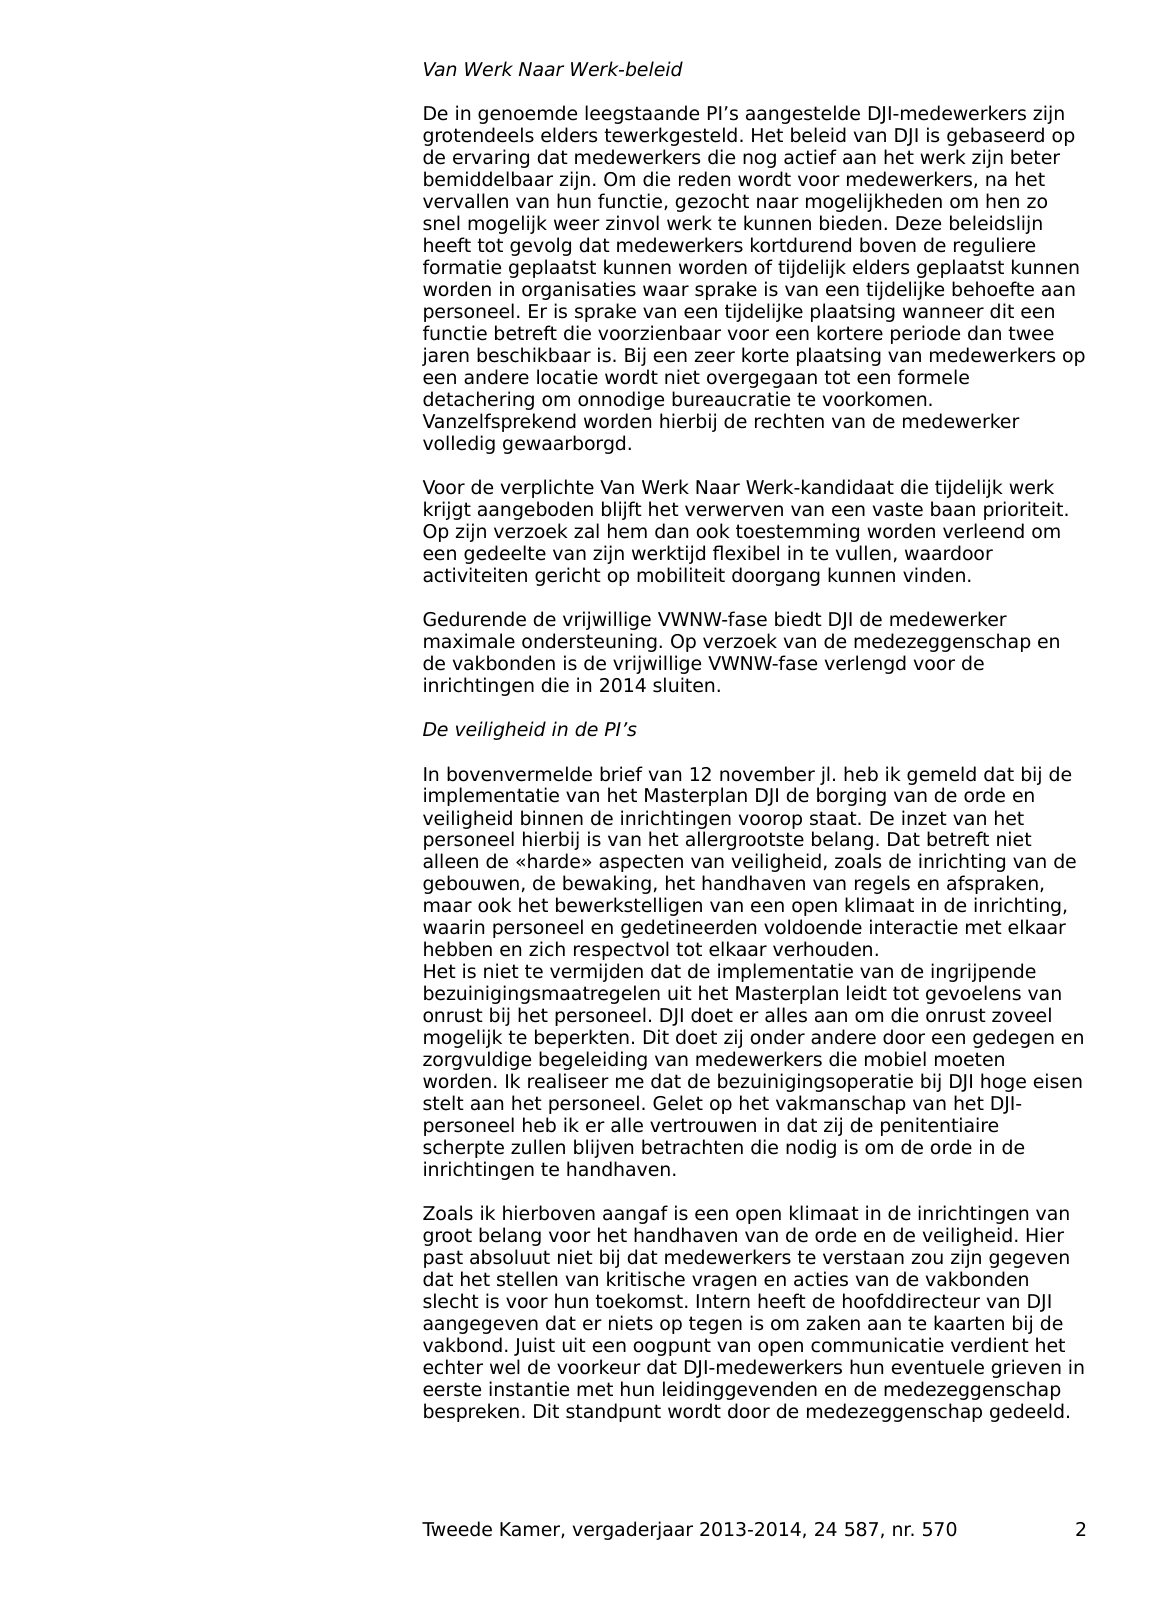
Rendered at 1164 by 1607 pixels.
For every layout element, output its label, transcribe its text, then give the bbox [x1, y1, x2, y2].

text De in genoemde leegstaande PI’s aangestelde DJI-medewerkers zijn grotendeels elders tewerkgesteld. Het beleid van DJI is gebaseerd op de ervaring dat medewerkers die nog actief aan het werk zijn beter bemiddelbaar zijn. Om die reden wordt voor medewerkers, na het vervallen van hun functie, gezocht naar mogelijkheden om hen zo snel mogelijk weer zinvol werk te kunnen bieden. Deze beleidslijn heeft tot gevolg dat medewerkers kortdurend boven de reguliere formatie geplaatst kunnen worden of tijdelijk elders geplaatst kunnen worden in organisaties waar sprake is van een tijdelijke behoefte aan personeel. Er is sprake van een tijdelijke plaatsing wanneer dit een functie betreft die voorzienbaar voor een kortere periode dan twee jaren beschikbaar is. Bij een zeer korte plaatsing van medewerkers op een andere locatie wordt niet overgegaan tot een formele detachering om onnodige bureaucratie te voorkomen. Vanzelfsprekend worden hierbij de rechten van de medewerker volledig gewaarborgd. [422, 103, 1087, 455]
text Voor de verplichte Van Werk Naar Werk-kandidaat die tijdelijk werk krijgt aangeboden blijft het verwerven van een vaste baan prioriteit. Op zijn verzoek zal hem dan ook toestemming worden verleend om een gedeelte van zijn werktijd flexibel in te vullen, waardoor activiteiten gericht op mobiliteit doorgang kunnen vinden. [422, 477, 1087, 587]
text In bovenvermelde brief van 12 november jl. heb ik gemeld dat bij de implementatie van het Masterplan DJI de borging van de orde en veiligheid binnen de inrichtingen voorop staat. De inzet van het personeel hierbij is van het allergrootste belang. Dat betreft niet alleen de «harde» aspecten van veiligheid, zoals de inrichting van de gebouwen, de bewaking, het handhaven van regels en afspraken, maar ook het bewerkstelligen van een open klimaat in de inrichting, waarin personeel en gedetineerden voldoende interactie met elkaar hebben en zich respectvol tot elkaar verhouden. [422, 763, 1087, 961]
subtitle De veiligheid in de PI’s [422, 719, 1087, 741]
subtitle Van Werk Naar Werk-beleid [422, 59, 1087, 81]
text Gedurende de vrijwillige VWNW-fase biedt DJI de medewerker maximale ondersteuning. Op verzoek van de medezeggenschap en de vakbonden is de vrijwillige VWNW-fase verlengd voor de inrichtingen die in 2014 sluiten. [422, 609, 1087, 697]
text Zoals ik hierboven aangaf is een open klimaat in de inrichtingen van groot belang voor het handhaven van de orde en de veiligheid. Hier past absoluut niet bij dat medewerkers te verstaan zou zijn gegeven dat het stellen van kritische vragen en acties van de vakbonden slecht is voor hun toekomst. Intern heeft de hoofddirecteur van DJI aangegeven dat er niets op tegen is om zaken aan te kaarten bij de vakbond. Juist uit een oogpunt van open communicatie verdient het echter wel de voorkeur dat DJI-medewerkers hun eventuele grieven in eerste instantie met hun leidinggevenden en de medezeggenschap bespreken. Dit standpunt wordt door de medezeggenschap gedeeld. [422, 1203, 1087, 1423]
text Het is niet te vermijden dat de implementatie van de ingrijpende bezuinigingsmaatregelen uit het Masterplan leidt tot gevoelens van onrust bij het personeel. DJI doet er alles aan om die onrust zoveel mogelijk te beperkten. Dit doet zij onder andere door een gedegen en zorgvuldige begeleiding van medewerkers die mobiel moeten worden. Ik realiseer me dat de bezuinigingsoperatie bij DJI hoge eisen stelt aan het personeel. Gelet op het vakmanschap van het DJI-personeel heb ik er alle vertrouwen in dat zij de penitentiaire scherpte zullen blijven betrachten die nodig is om de orde in de inrichtingen te handhaven. [422, 961, 1087, 1181]
